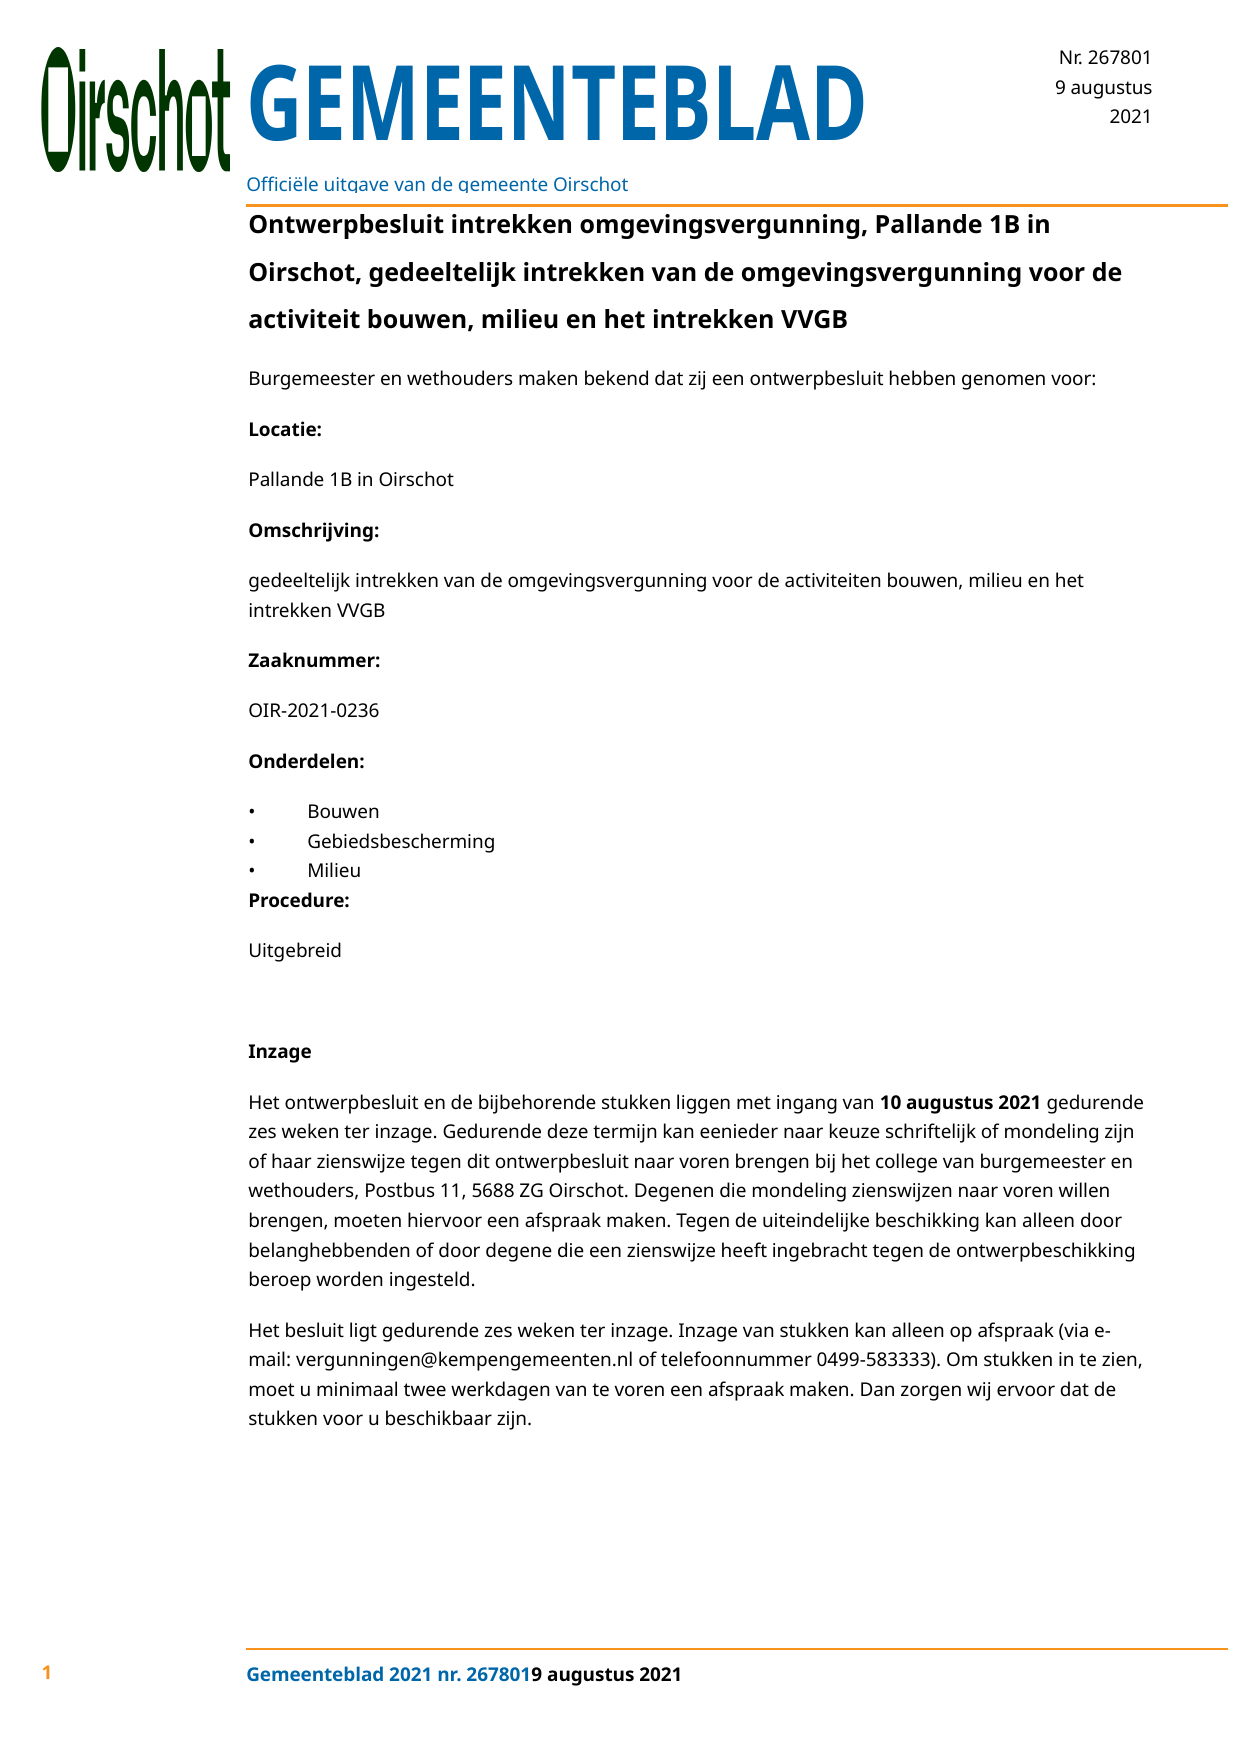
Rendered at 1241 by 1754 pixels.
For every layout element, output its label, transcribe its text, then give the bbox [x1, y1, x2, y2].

text OIR-2021-0236 [248, 698, 1152, 723]
text Zaaknummer: [248, 647, 1152, 673]
text Het ontwerpbesluit en de bijbehorende stukken liggen met ingang van 10 augustus 2021 gedurende zes weken ter inzage. Gedurende deze termijn kan eenieder naar keuze schriftelijk of mondeling zijn of haar zienswijze tegen dit ontwerpbesluit naar voren brengen bij het college van burgemeester en wethouders, Postbus 11, 5688 ZG Oirschot. Degenen die mondeling zienswijzen naar voren willen brengen, moeten hiervoor een afspraak maken. Tegen de uiteindelijke beschikking kan alleen door belanghebbenden of door degene die een zienswijze heeft ingebracht tegen de ontwerpbeschikking beroep worden ingesteld. [248, 1089, 1152, 1292]
text Inzage [248, 1038, 1152, 1064]
list Bouwen [248, 798, 1152, 824]
text Onderdelen: [248, 748, 1152, 774]
text Ontwerpbesluit intrekken omgevingsvergunning, Pallande 1B in Oirschot, gedeeltelijk intrekken van de omgevingsvergunning voor de activiteit bouwen, milieu en het intrekken VVGB [248, 207, 1152, 336]
list Milieu [248, 858, 1152, 883]
list Gebiedsbescherming [248, 828, 1152, 854]
text Procedure: [248, 887, 1152, 913]
picture [41, 47, 231, 172]
text Uitgebreid [248, 938, 1152, 963]
text Burgemeester en wethouders maken bekend dat zij een ontwerpbesluit hebben genomen voor: [248, 366, 1152, 391]
text gedeeltelijk intrekken van de omgevingsvergunning voor de activiteiten bouwen, milieu en het intrekken VVGB [248, 567, 1152, 622]
text Locatie: [248, 416, 1152, 442]
text Omschrijving: [248, 517, 1152, 542]
text Pallande 1B in Oirschot [248, 466, 1152, 492]
text Het besluit ligt gedurende zes weken ter inzage. Inzage van stukken kan alleen op afspraak (via e-mail: vergunningen@kempengemeenten.nl of telefoonnummer 0499-583333). Om stukken in te zien, moet u minimaal twee werkdagen van te voren een afspraak maken. Dan zorgen wij ervoor dat de stukken voor u beschikbaar zijn. [248, 1317, 1152, 1431]
